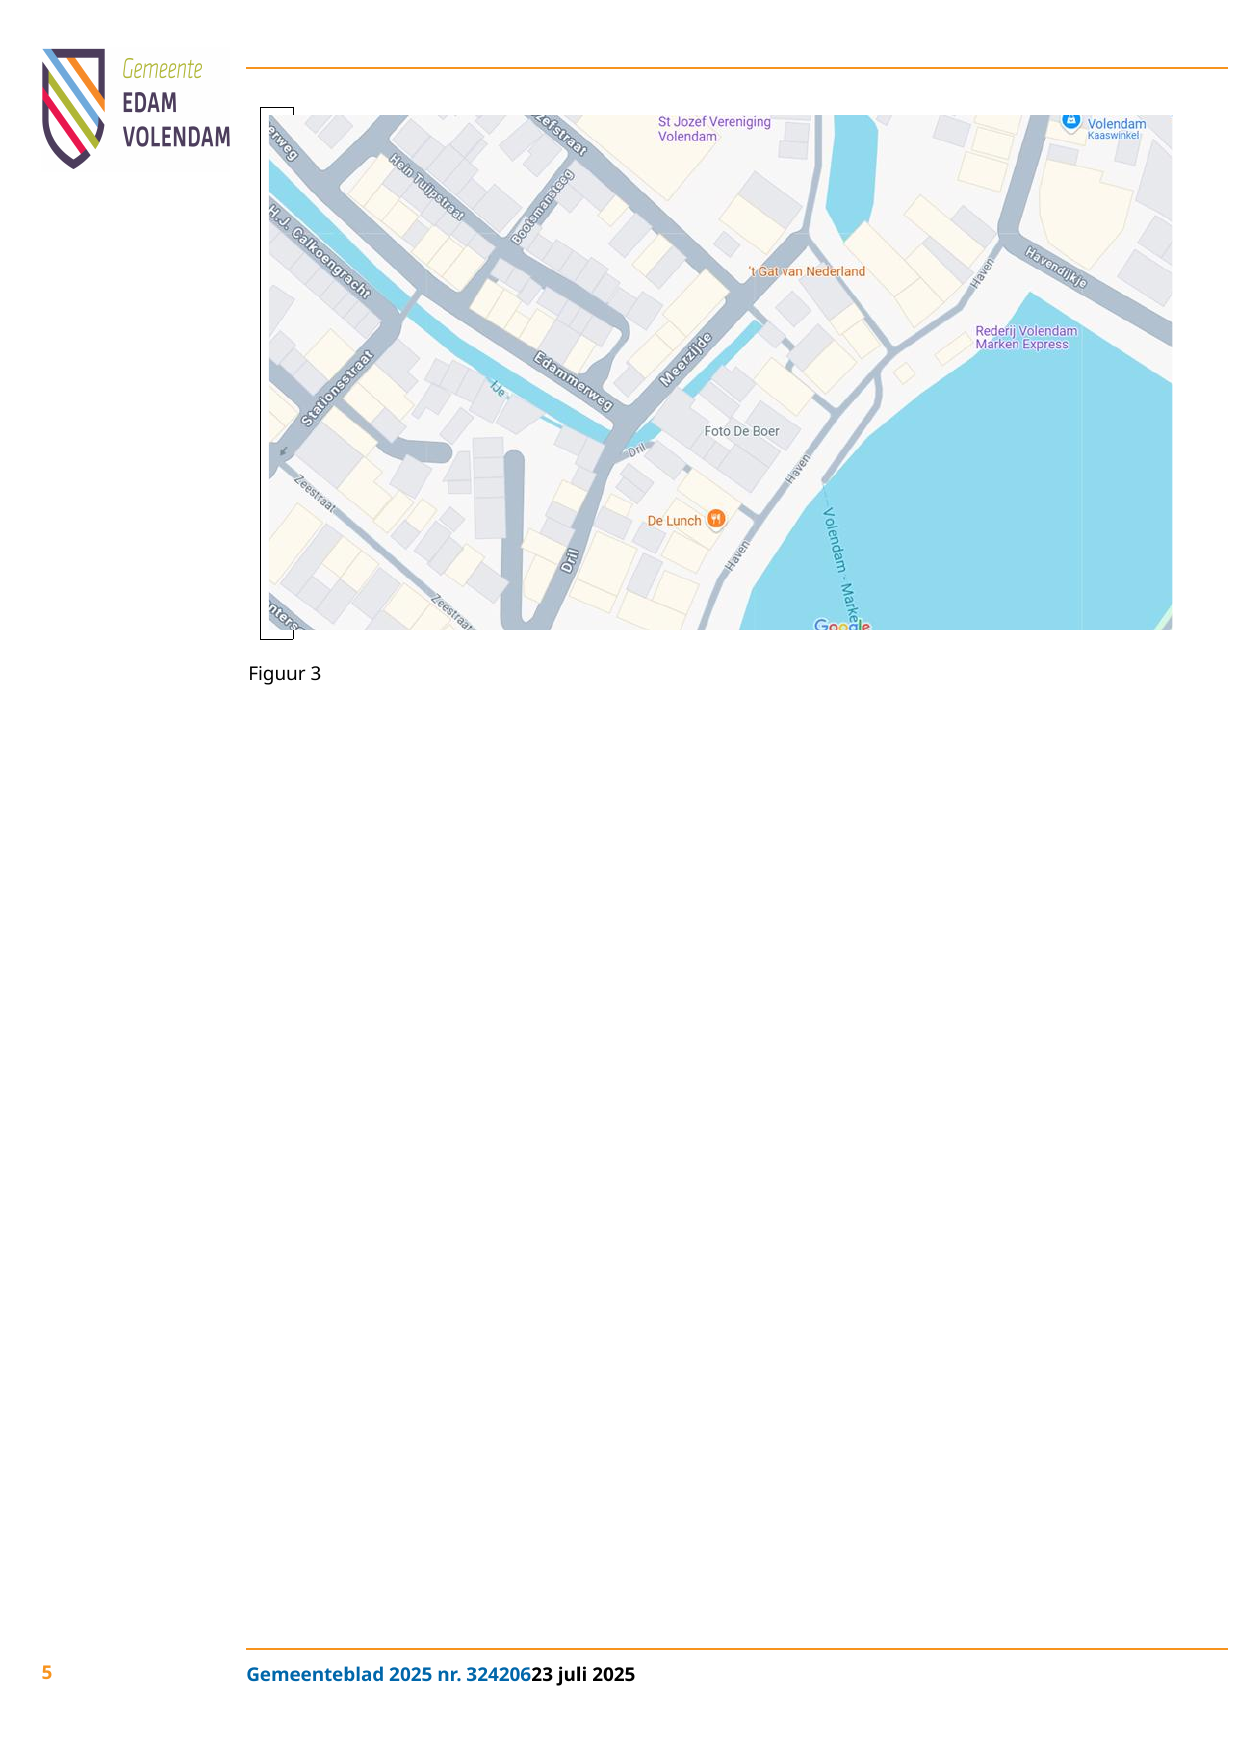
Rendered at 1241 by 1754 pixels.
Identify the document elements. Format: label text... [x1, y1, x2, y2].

picture [41, 47, 231, 172]
text Figuur 3 [248, 660, 1152, 686]
picture [268, 115, 1173, 630]
